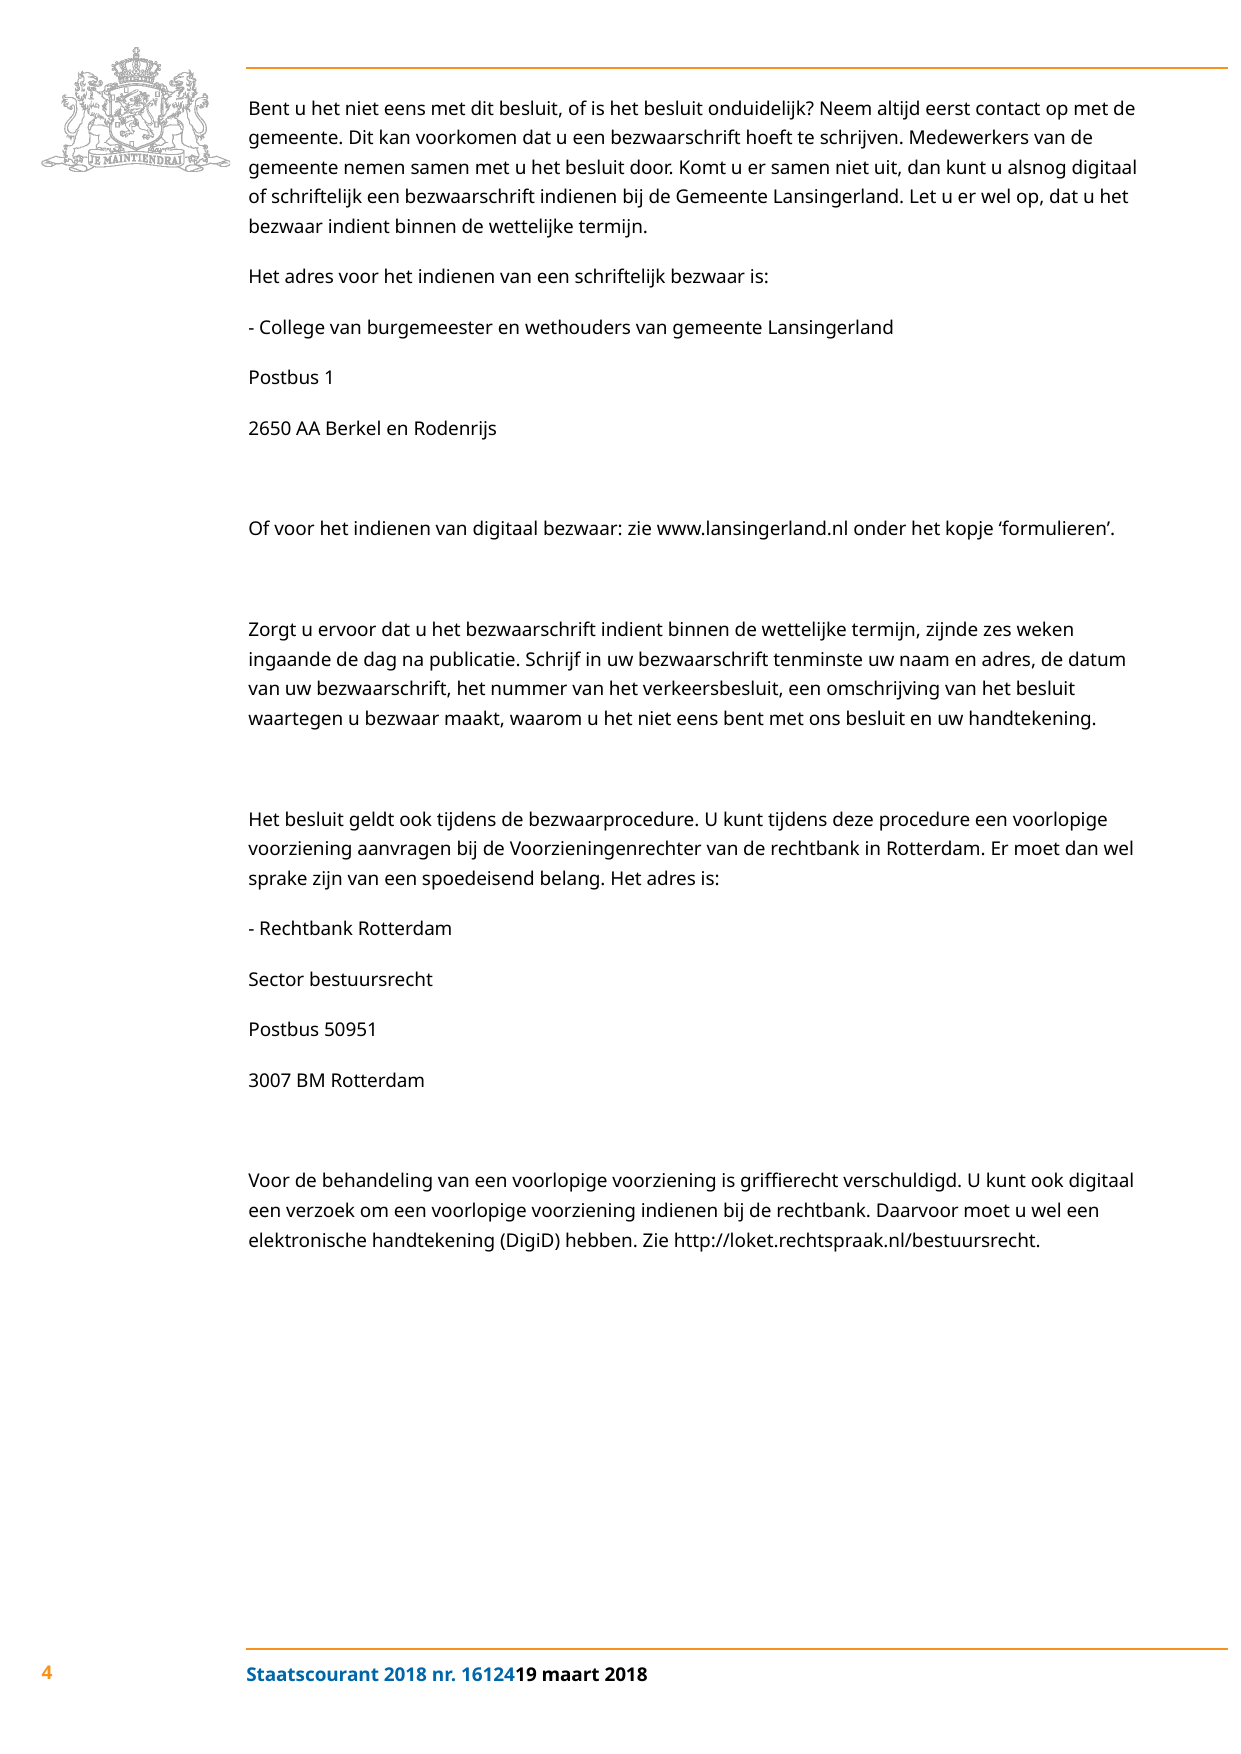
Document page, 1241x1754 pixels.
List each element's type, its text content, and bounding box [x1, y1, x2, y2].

text 3007 BM Rotterdam [248, 1067, 1152, 1093]
text - College van burgemeester en wethouders van gemeente Lansingerland [248, 314, 1152, 340]
text Postbus 1 [248, 364, 1152, 390]
text Postbus 50951 [248, 1016, 1152, 1042]
text Sector bestuursrecht [248, 966, 1152, 992]
text Of voor het indienen van digitaal bezwaar: zie www.lansingerland.nl onder het kopje ‘formulieren’. [248, 516, 1152, 541]
text Voor de behandeling van een voorlopige voorziening is griffierecht verschuldigd. U kunt ook digitaal een verzoek om een voorlopige voorziening indienen bij de rechtbank. Daarvoor moet u wel een elektronische handtekening (DigiD) hebben. Zie http://loket.rechtspraak.nl/bestuursrecht. [248, 1168, 1152, 1253]
text Het besluit geldt ook tijdens de bezwaarprocedure. U kunt tijdens deze procedure een voorlopige voorziening aanvragen bij de Voorzieningenrechter van de rechtbank in Rotterdam. Er moet dan wel sprake zijn van een spoedeisend belang. Het adres is: [248, 806, 1152, 891]
text Bent u het niet eens met dit besluit, of is het besluit onduidelijk? Neem altijd eerst contact op met de gemeente. Dit kan voorkomen dat u een bezwaarschrift hoeft te schrijven. Medewerkers van de gemeente nemen samen met u het besluit door. Komt u er samen niet uit, dan kunt u alsnog digitaal of schriftelijk een bezwaarschrift indienen bij de Gemeente Lansingerland. Let u er wel op, dat u het bezwaar indient binnen de wettelijke termijn. [248, 95, 1152, 239]
text - Rechtbank Rotterdam [248, 916, 1152, 941]
text Zorgt u ervoor dat u het bezwaarschrift indient binnen de wettelijke termijn, zijnde zes weken ingaande de dag na publicatie. Schrijf in uw bezwaarschrift tenminste uw naam en adres, de datum van uw bezwaarschrift, het nummer van het verkeersbesluit, een omschrijving van het besluit waartegen u bezwaar maakt, waarom u het niet eens bent met ons besluit en uw handtekening. [248, 616, 1152, 731]
text Het adres voor het indienen van een schriftelijk bezwaar is: [248, 263, 1152, 289]
picture [41, 47, 231, 172]
text 2650 AA Berkel en Rodenrijs [248, 415, 1152, 441]
